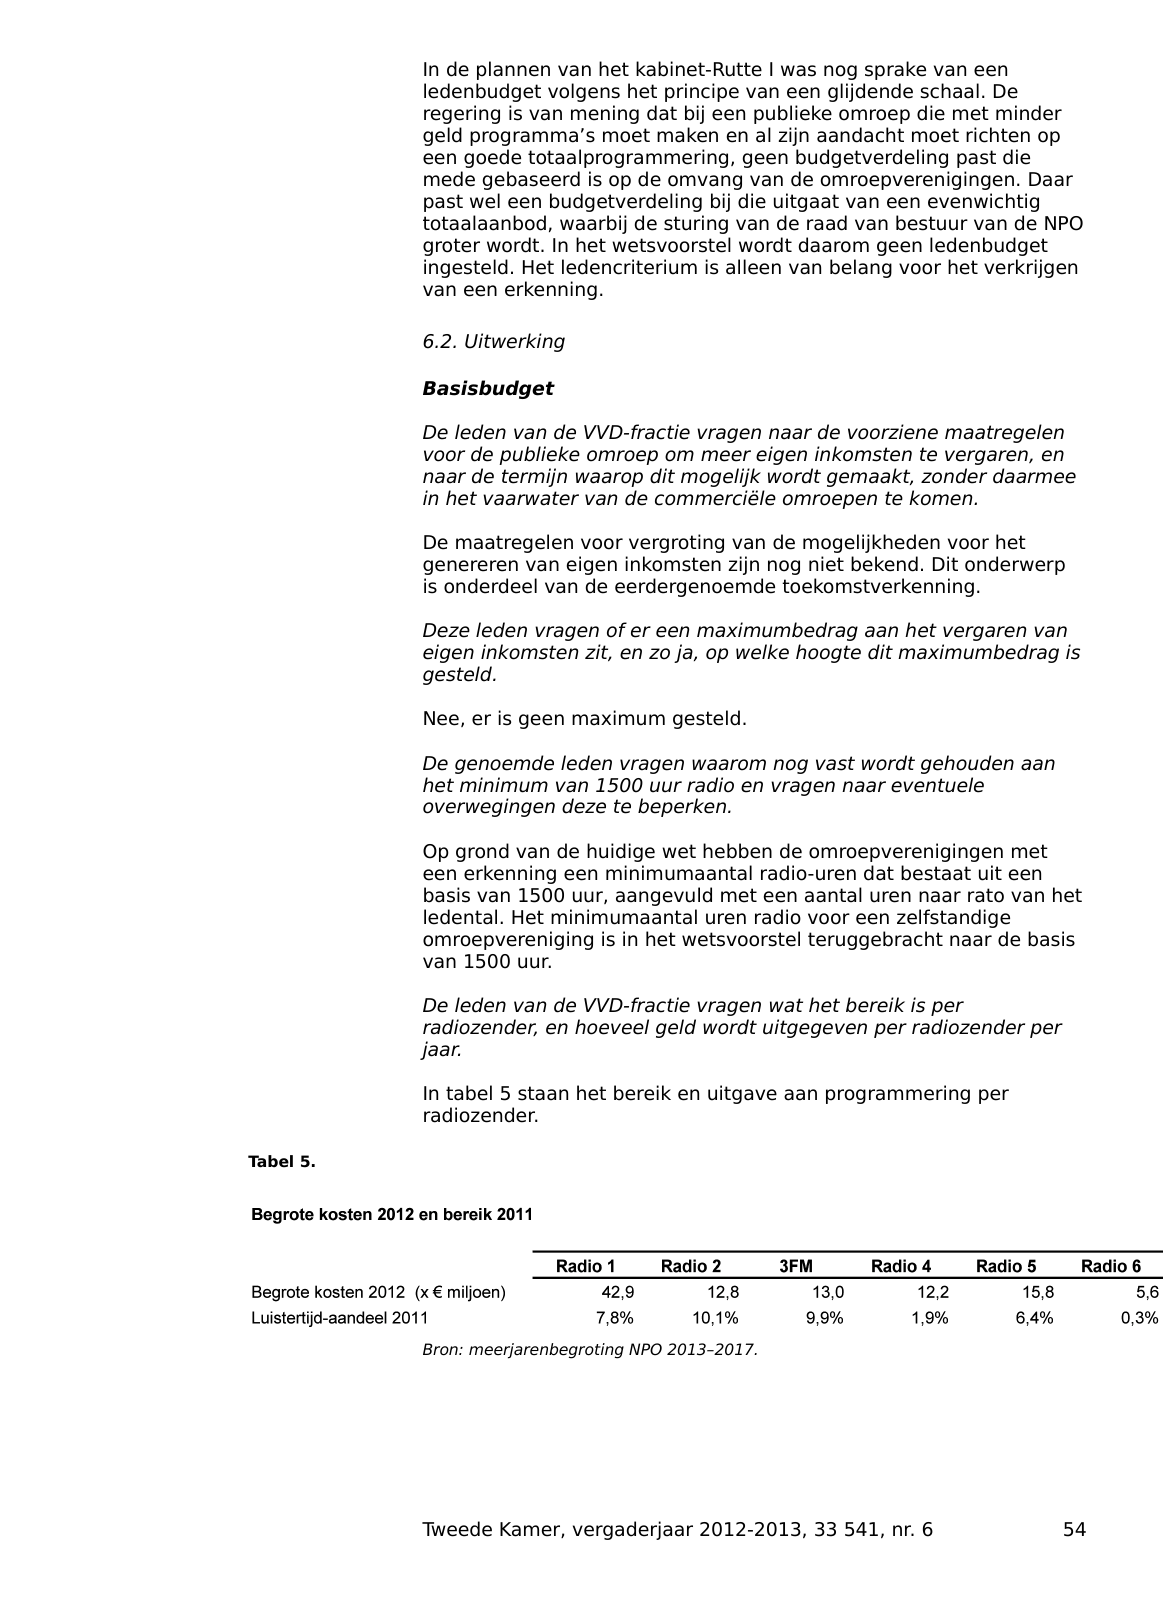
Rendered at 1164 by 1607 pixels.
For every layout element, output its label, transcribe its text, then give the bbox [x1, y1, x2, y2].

text Nee, er is geen maximum gesteld. [422, 708, 1087, 730]
picture [248, 1204, 1164, 1329]
subtitle Basisbudget [422, 378, 1087, 400]
text In de plannen van het kabinet-Rutte I was nog sprake van een ledenbudget volgens het principe van een glijdende schaal. De regering is van mening dat bij een publieke omroep die met minder geld programma’s moet maken en al zijn aandacht moet richten op een goede totaalprogrammering, geen budgetverdeling past die mede gebaseerd is op de omvang van de omroepverenigingen. Daar past wel een budgetverdeling bij die uitgaat van een evenwichtig totaalaanbod, waarbij de sturing van de raad van bestuur van de NPO groter wordt. In het wetsvoorstel wordt daarom geen ledenbudget ingesteld. Het ledencriterium is alleen van belang voor het verkrijgen van een erkenning. [422, 59, 1087, 301]
text De genoemde leden vragen waarom nog vast wordt gehouden aan het minimum van 1500 uur radio en vragen naar eventuele overwegingen deze te beperken. [422, 752, 1087, 818]
text De leden van de VVD-fractie vragen naar de voorziene maatregelen voor de publieke omroep om meer eigen inkomsten te vergaren, en naar de termijn waarop dit mogelijk wordt gemaakt, zonder daarmee in het vaarwater van de commerciële omroepen te komen. [422, 422, 1087, 510]
text De leden van de VVD-fractie vragen wat het bereik is per radiozender, en hoeveel geld wordt uitgegeven per radiozender per jaar. [422, 995, 1087, 1061]
text Bron: meerjarenbegroting NPO 2013–2017. [422, 1341, 1163, 1359]
text Deze leden vragen of er een maximumbedrag aan het vergaren van eigen inkomsten zit, en zo ja, op welke hoogte dit maximumbedrag is gesteld. [422, 620, 1087, 686]
text In tabel 5 staan het bereik en uitgave aan programmering per radiozender. [422, 1083, 1087, 1127]
text Tabel 5. [248, 1153, 1163, 1171]
text De maatregelen voor vergroting van de mogelijkheden voor het genereren van eigen inkomsten zijn nog niet bekend. Dit onderwerp is onderdeel van de eerdergenoemde toekomstverkenning. [422, 532, 1087, 598]
subtitle 6.2. Uitwerking [422, 331, 1087, 353]
text Op grond van de huidige wet hebben de omroepverenigingen met een erkenning een minimumaantal radio-uren dat bestaat uit een basis van 1500 uur, aangevuld met een aantal uren naar rato van het ledental. Het minimumaantal uren radio voor een zelfstandige omroepvereniging is in het wetsvoorstel teruggebracht naar de basis van 1500 uur. [422, 841, 1087, 972]
